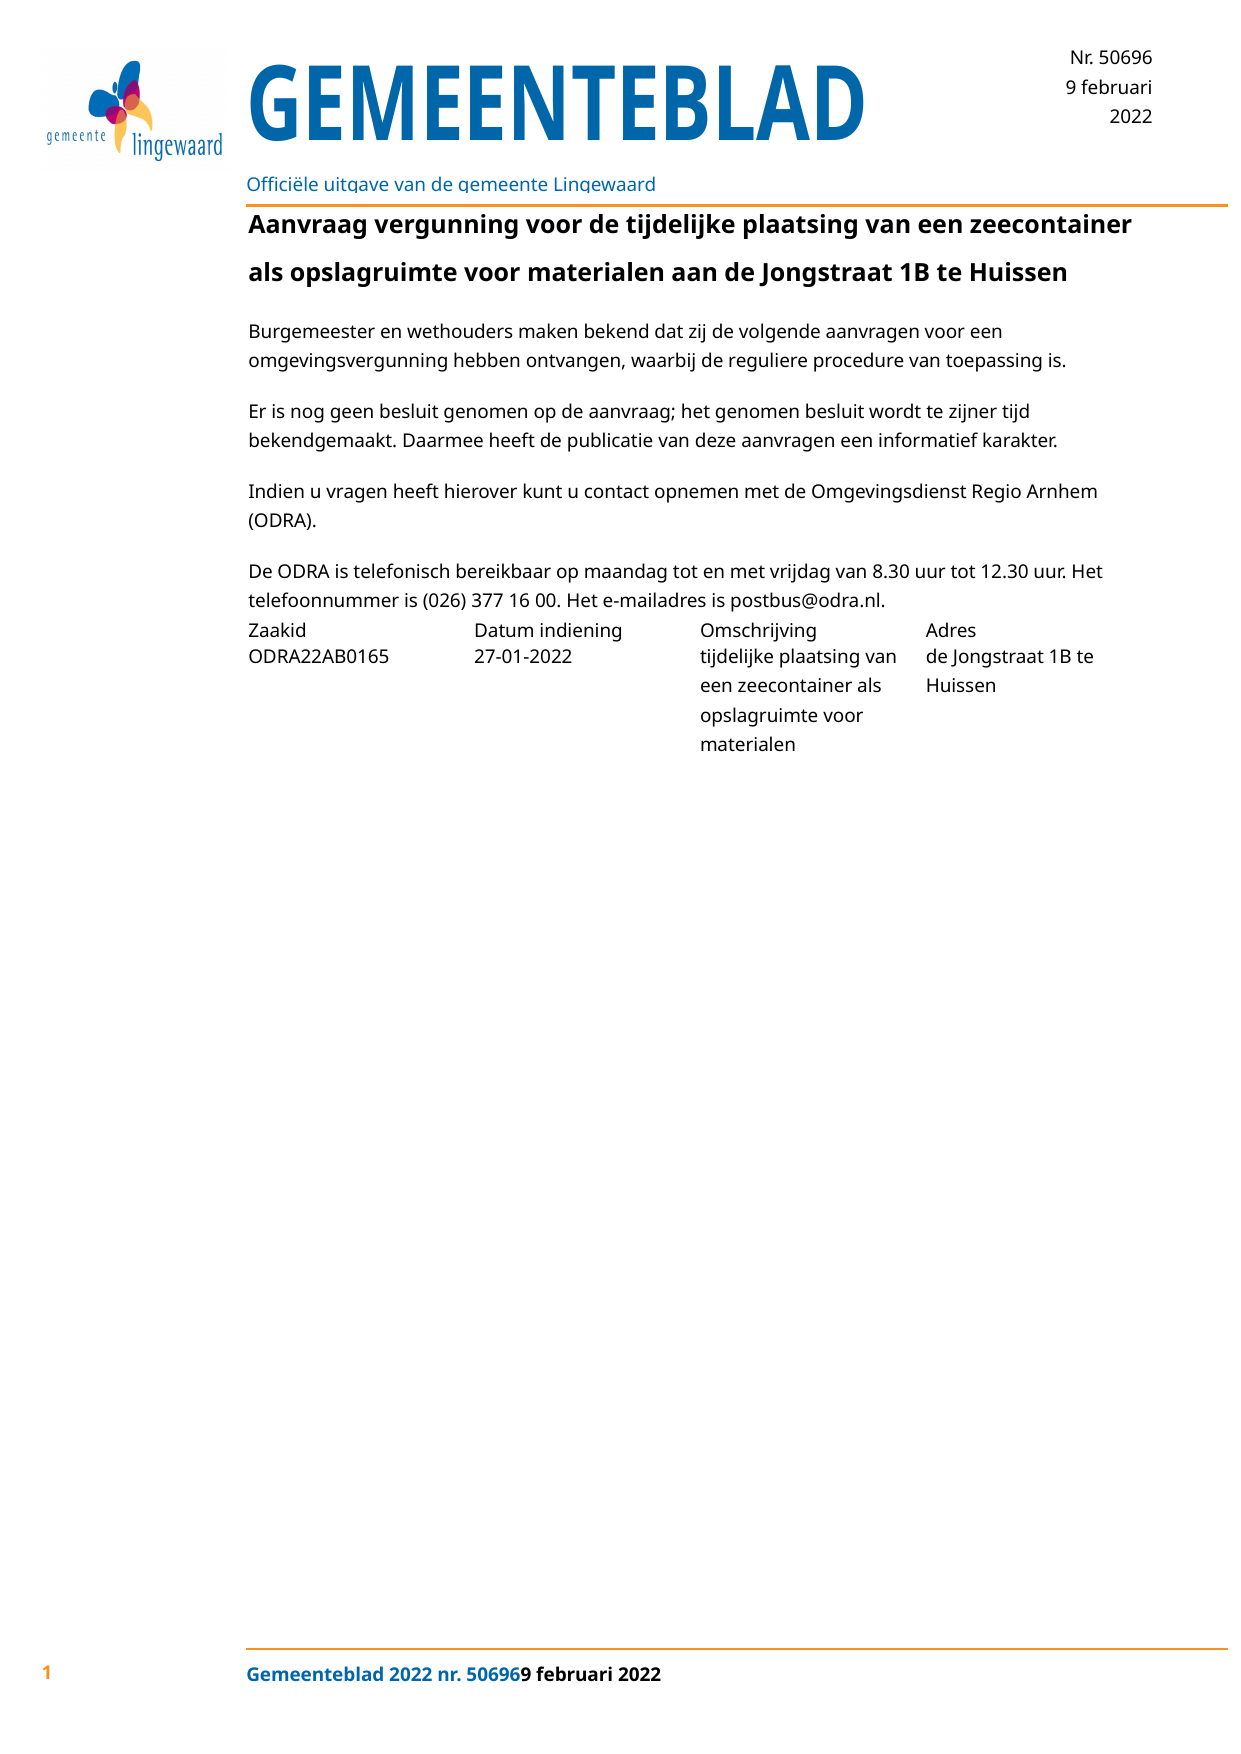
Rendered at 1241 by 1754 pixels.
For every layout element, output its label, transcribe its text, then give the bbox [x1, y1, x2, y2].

text De ODRA is telefonisch bereikbaar op maandag tot en met vrijdag van 8.30 uur tot 12.30 uur. Het telefoonnummer is (026) 377 16 00. Het e-mailadres is postbus@odra.nl. [248, 558, 1152, 613]
text Indien u vragen heeft hierover kunt u contact opnemen met de Omgevingsdienst Regio Arnhem (ODRA). [248, 478, 1152, 533]
table_cell 27-01-2022 [474, 643, 700, 757]
table_header Datum indiening [474, 617, 700, 643]
text Er is nog geen besluit genomen op de aanvraag; het genomen besluit wordt te zijner tijd bekendgemaakt. Daarmee heeft de publicatie van deze aanvragen een informatief karakter. [248, 398, 1152, 453]
picture [41, 47, 231, 172]
table_header Adres [926, 617, 1152, 643]
text Burgemeester en wethouders maken bekend dat zij de volgende aanvragen voor een omgevingsvergunning hebben ontvangen, waarbij de reguliere procedure van toepassing is. [248, 318, 1152, 373]
table_cell ODRA22AB0165 [248, 643, 474, 757]
table_cell tijdelijke plaatsing van een zeecontainer als opslagruimte voor materialen [700, 643, 926, 757]
text Aanvraag vergunning voor de tijdelijke plaatsing van een zeecontainer als opslagruimte voor materialen aan de Jongstraat 1B te Huissen [248, 207, 1152, 288]
table_header Zaakid [248, 617, 474, 643]
table_header Omschrijving [700, 617, 926, 643]
table_cell de Jongstraat 1B te Huissen [926, 643, 1152, 757]
